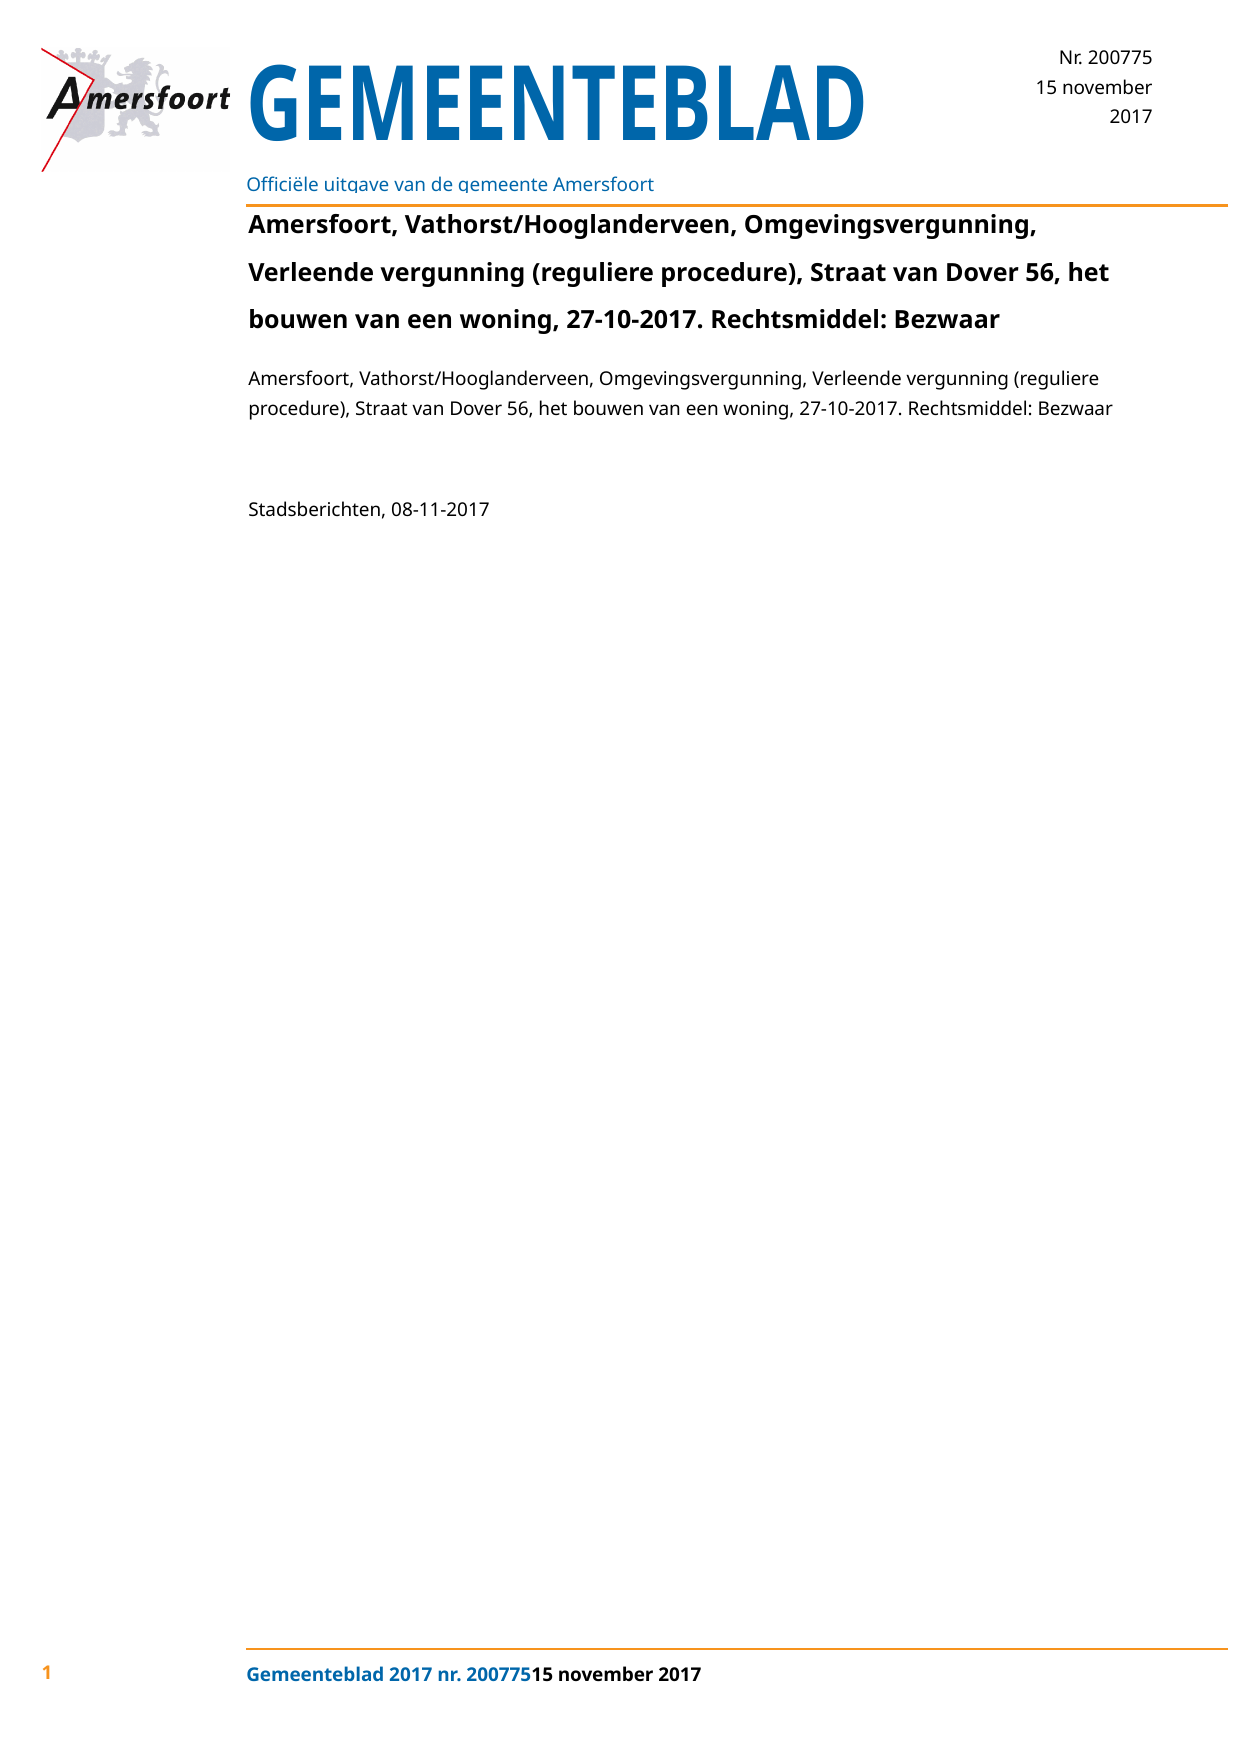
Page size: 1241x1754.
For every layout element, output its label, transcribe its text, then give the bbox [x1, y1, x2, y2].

text Stadsberichten, 08-11-2017 [248, 496, 1152, 522]
text Amersfoort, Vathorst/Hooglanderveen, Omgevingsvergunning, Verleende vergunning (reguliere procedure), Straat van Dover 56, het bouwen van een woning, 27-10-2017. Rechtsmiddel: Bezwaar [248, 207, 1152, 336]
picture [41, 47, 231, 172]
text Amersfoort, Vathorst/Hooglanderveen, Omgevingsvergunning, Verleende vergunning (reguliere procedure), Straat van Dover 56, het bouwen van een woning, 27-10-2017. Rechtsmiddel: Bezwaar [248, 366, 1152, 421]
